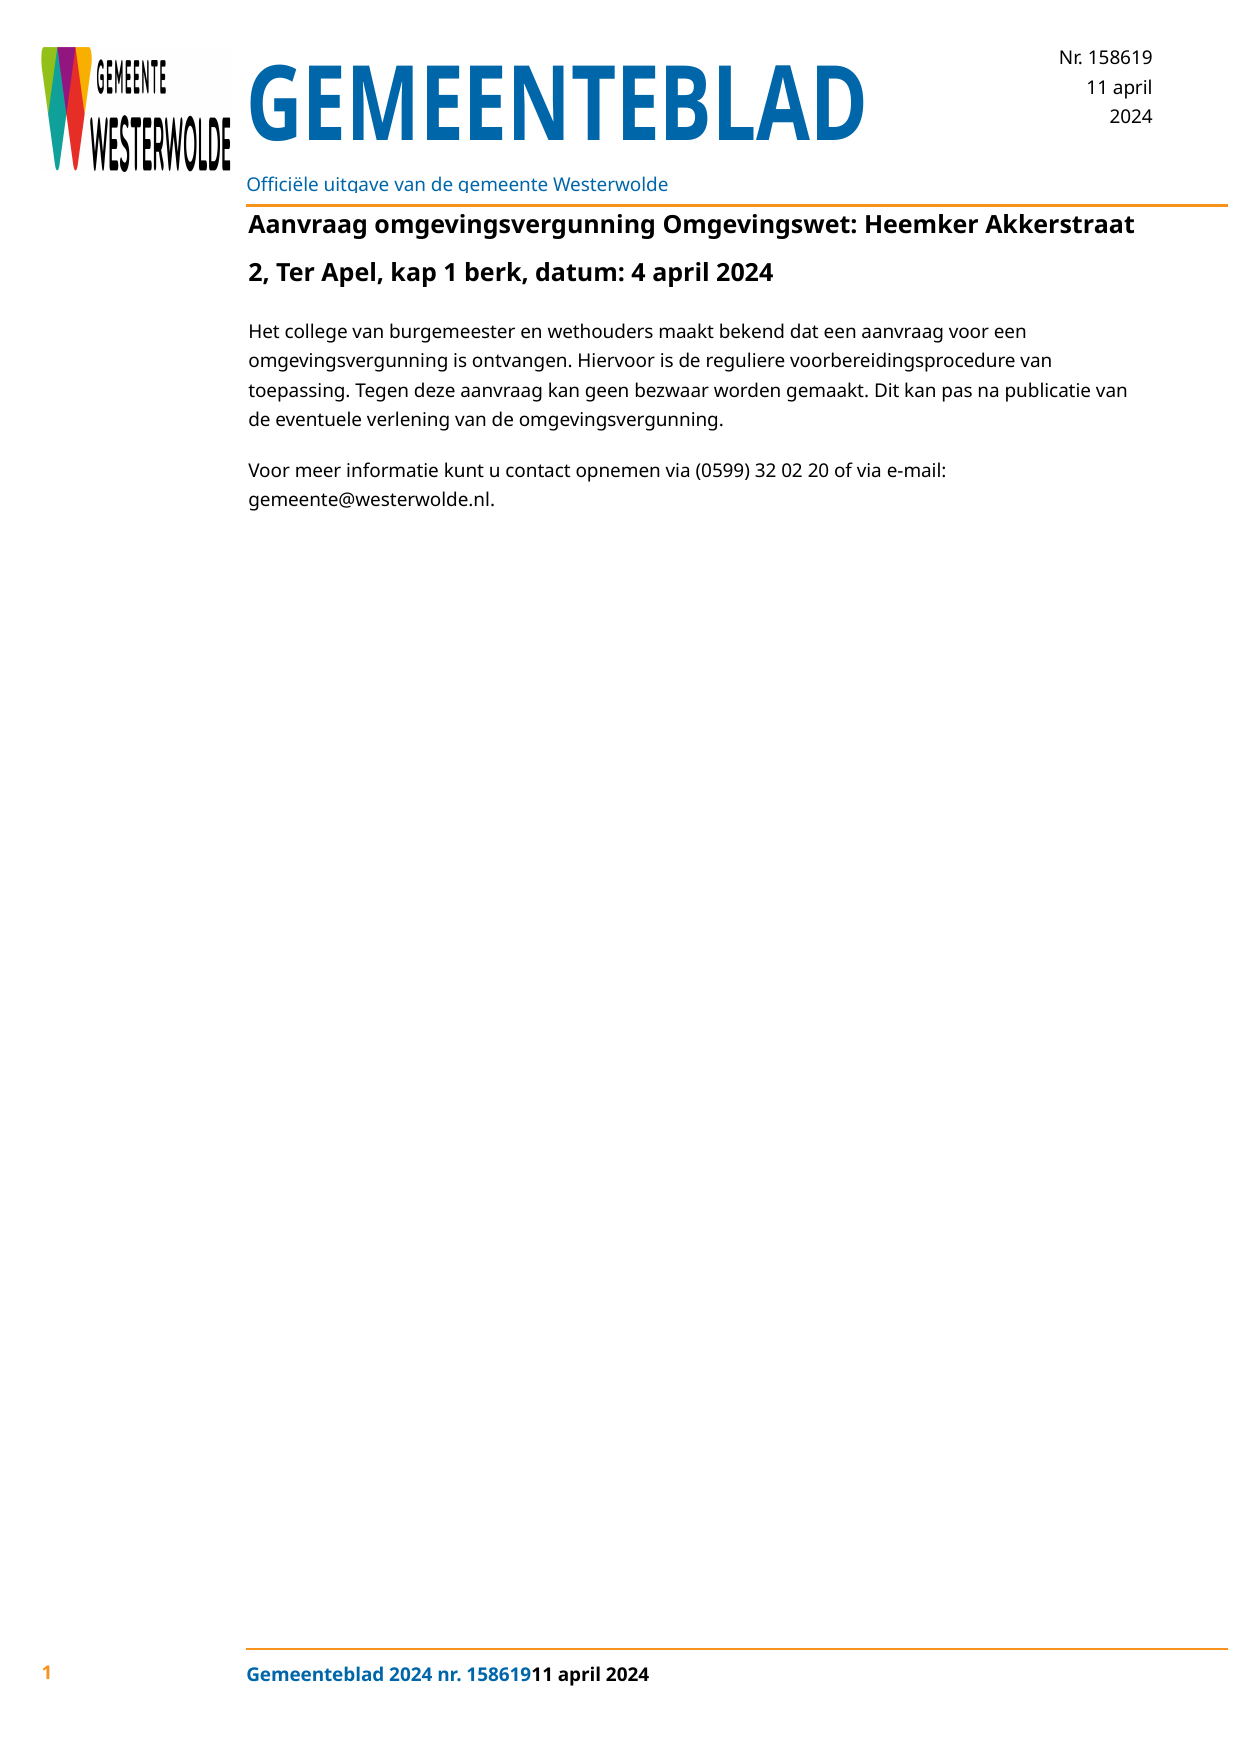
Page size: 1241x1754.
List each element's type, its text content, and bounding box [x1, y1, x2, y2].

picture [41, 47, 231, 172]
text Voor meer informatie kunt u contact opnemen via (0599) 32 02 20 of via e-mail: gemeente@westerwolde.nl. [248, 457, 1152, 512]
text Aanvraag omgevingsvergunning Omgevingswet: Heemker Akkerstraat 2, Ter Apel, kap 1 berk, datum: 4 april 2024 [248, 207, 1152, 288]
text Het college van burgemeester en wethouders maakt bekend dat een aanvraag voor een omgevingsvergunning is ontvangen. Hiervoor is de reguliere voorbereidingsprocedure van toepassing. Tegen deze aanvraag kan geen bezwaar worden gemaakt. Dit kan pas na publicatie van de eventuele verlening van de omgevingsvergunning. [248, 318, 1152, 432]
